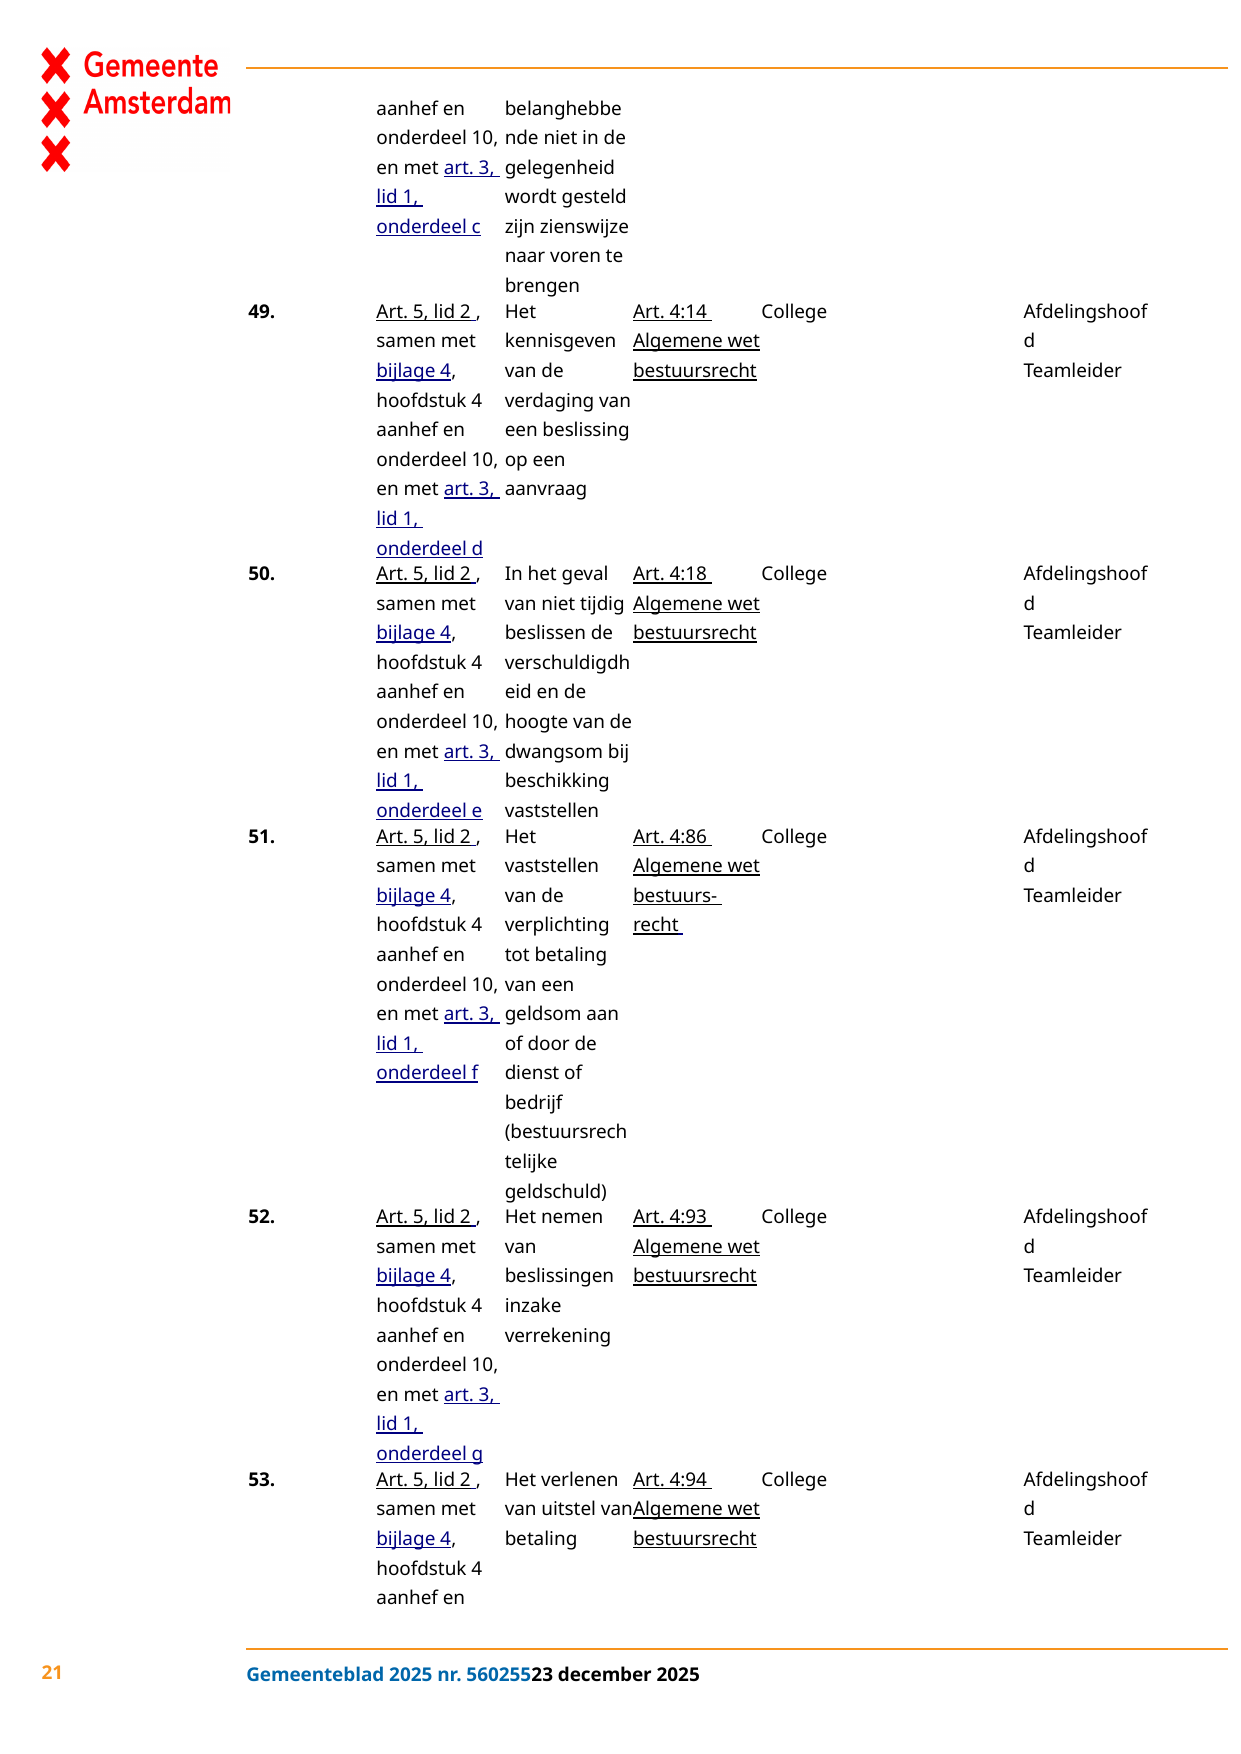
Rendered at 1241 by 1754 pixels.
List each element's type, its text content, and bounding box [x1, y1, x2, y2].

table_cell College [761, 1466, 889, 1610]
table_cell Art. 5, lid 2 , samen met bijlage 4, hoofdstuk 4 aanhef en onderdeel 10, en met art. 3, lid 1, onderdeel d [376, 298, 504, 560]
table_cell 52. [248, 1204, 376, 1466]
table_cell Afdelingshoofd Teamleider [1023, 1204, 1152, 1466]
table_cell Art. 5, lid 2 , samen met bijlage 4, hoofdstuk 4 aanhef en [376, 1466, 504, 1610]
table_cell Het verlenen van uitstel van betaling [505, 1466, 633, 1610]
table_cell College [761, 823, 889, 1203]
table_cell In het geval van niet tijdig beslissen de verschuldigdheid en de hoogte van de dwangsom bij beschikking vaststellen [505, 560, 633, 823]
table_cell College [761, 1204, 889, 1466]
picture [41, 47, 231, 172]
table_cell 51. [248, 823, 376, 1203]
table_cell [889, 823, 1023, 1203]
table_cell [633, 95, 761, 298]
table_cell Het kennisgeven van de verdaging van een beslissing op een aanvraag [505, 298, 633, 560]
table_cell Art. 4:86 Algemene wet bestuurs- recht [633, 823, 761, 1203]
table_cell 53. [248, 1466, 376, 1610]
table_cell Art. 4:18 Algemene wet bestuursrecht [633, 560, 761, 823]
table_cell belanghebbende niet in de gelegenheid wordt gesteld zijn zienswijze naar voren te brengen [505, 95, 633, 298]
table_cell Afdelingshoofd Teamleider [1023, 298, 1152, 560]
table_cell 49. [248, 298, 376, 560]
table_cell Art. 4:93 Algemene wet bestuursrecht [633, 1204, 761, 1466]
table_cell [889, 298, 1023, 560]
table_cell 50. [248, 560, 376, 823]
table_cell Afdelingshoofd Teamleider [1023, 1466, 1152, 1610]
table_cell aanhef en onderdeel 10, en met art. 3, lid 1, onderdeel c [376, 95, 504, 298]
table_cell Het nemen van beslissingen inzake verrekening [505, 1204, 633, 1466]
table_cell College [761, 560, 889, 823]
table_cell Art. 5, lid 2 , samen met bijlage 4, hoofdstuk 4 aanhef en onderdeel 10, en met art. 3, lid 1, onderdeel f [376, 823, 504, 1203]
table_cell Het vaststellen van de verplichting tot betaling van een geldsom aan of door de dienst of bedrijf (bestuursrechtelijke geldschuld) [505, 823, 633, 1203]
table_cell [761, 95, 889, 298]
table_cell [889, 1204, 1023, 1466]
table_cell Afdelingshoofd Teamleider [1023, 560, 1152, 823]
table_cell [889, 95, 1023, 298]
table_cell [248, 95, 376, 298]
table_cell College [761, 298, 889, 560]
table_cell [1023, 95, 1152, 298]
table_cell Art. 5, lid 2 , samen met bijlage 4, hoofdstuk 4 aanhef en onderdeel 10, en met art. 3, lid 1, onderdeel g [376, 1204, 504, 1466]
table_cell [889, 1466, 1023, 1610]
table_cell Art. 4:14 Algemene wet bestuursrecht [633, 298, 761, 560]
table_cell [889, 560, 1023, 823]
table_cell Afdelingshoofd Teamleider [1023, 823, 1152, 1203]
table_cell Art. 4:94 Algemene wet bestuursrecht [633, 1466, 761, 1610]
table_cell Art. 5, lid 2 , samen met bijlage 4, hoofdstuk 4 aanhef en onderdeel 10, en met art. 3, lid 1, onderdeel e [376, 560, 504, 823]
